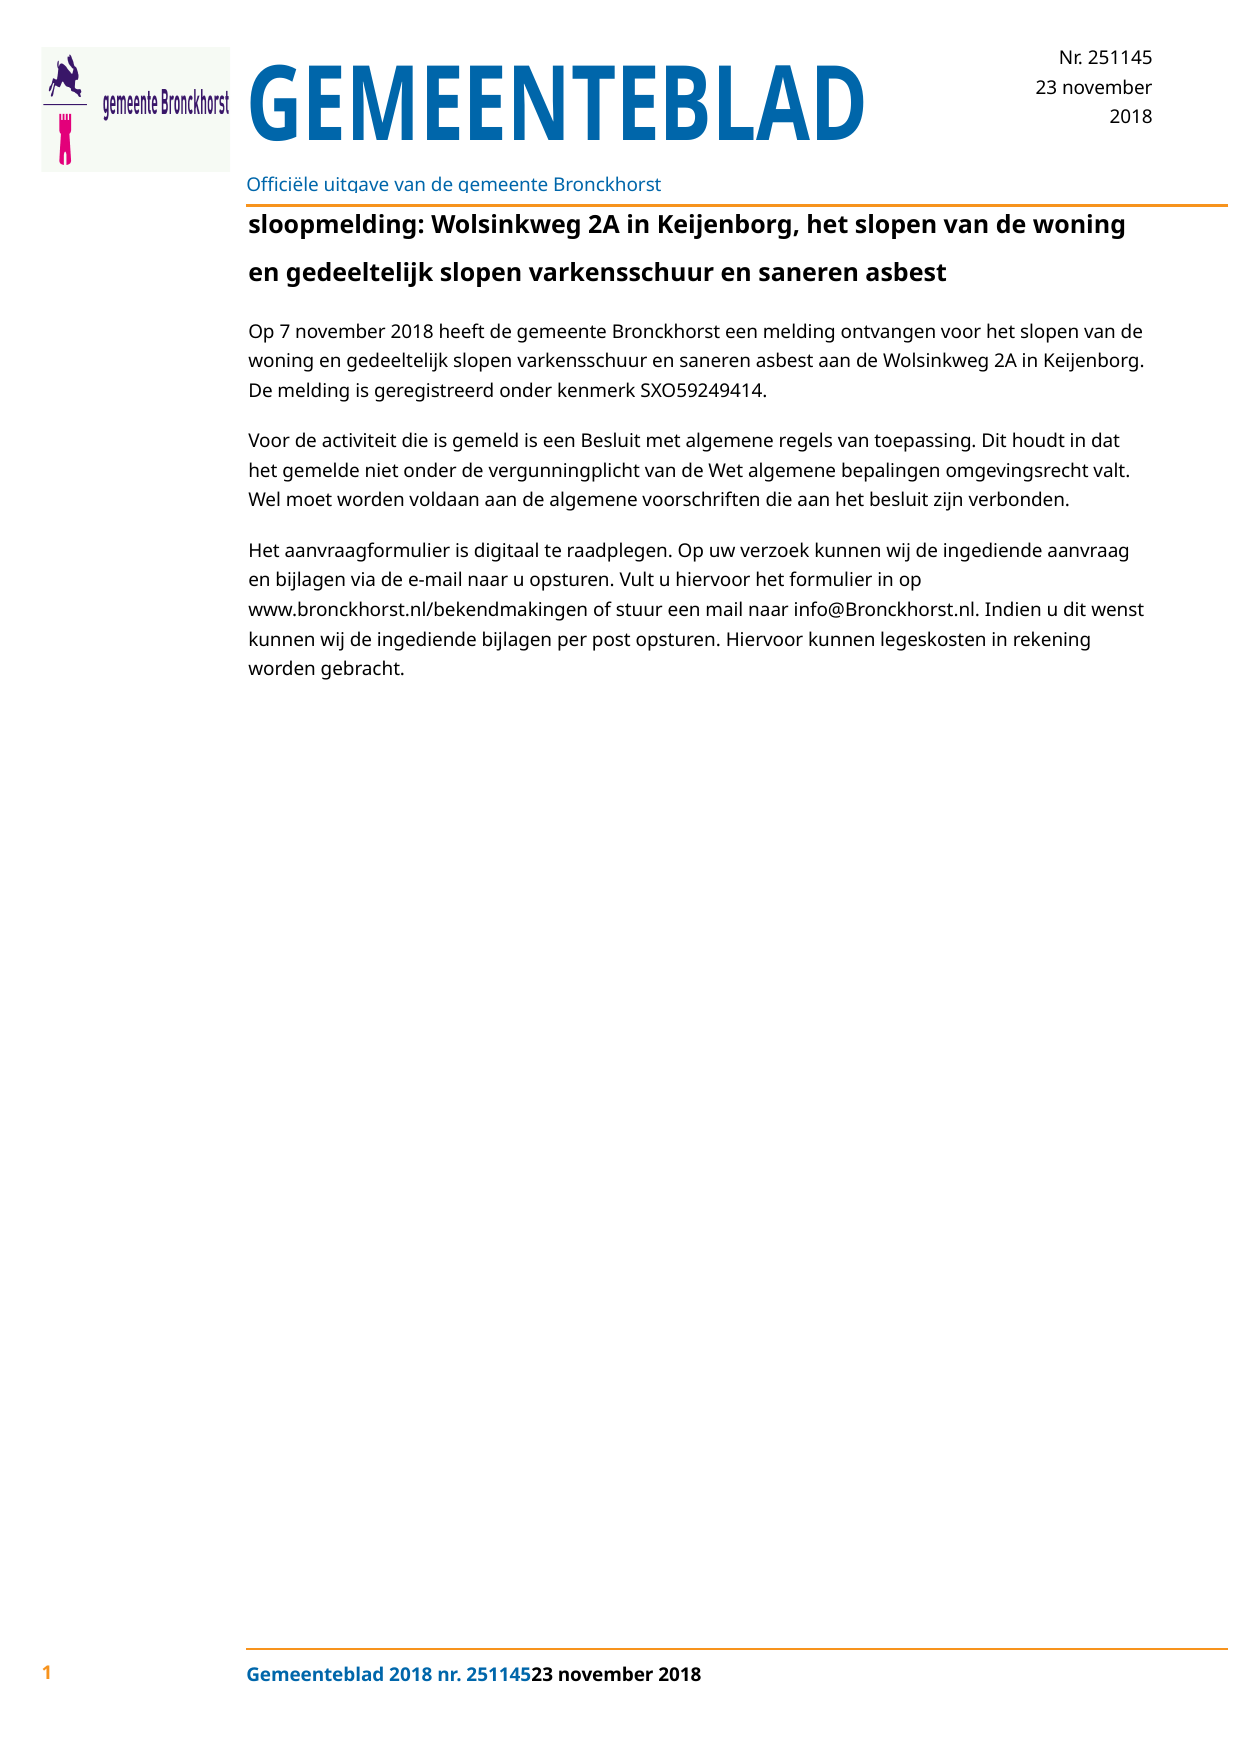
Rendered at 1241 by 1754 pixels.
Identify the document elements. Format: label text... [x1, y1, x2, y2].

text Voor de activiteit die is gemeld is een Besluit met algemene regels van toepassing. Dit houdt in dat het gemelde niet onder de vergunningplicht van de Wet algemene bepalingen omgevingsrecht valt. Wel moet worden voldaan aan de algemene voorschriften die aan het besluit zijn verbonden. [248, 427, 1152, 512]
picture [41, 47, 231, 172]
text sloopmelding: Wolsinkweg 2A in Keijenborg, het slopen van de woning en gedeeltelijk slopen varkensschuur en saneren asbest [248, 207, 1152, 288]
text Het aanvraagformulier is digitaal te raadplegen. Op uw verzoek kunnen wij de ingediende aanvraag en bijlagen via de e-mail naar u opsturen. Vult u hiervoor het formulier in op www.bronckhorst.nl/bekendmakingen of stuur een mail naar info@Bronckhorst.nl. Indien u dit wenst kunnen wij de ingediende bijlagen per post opsturen. Hiervoor kunnen legeskosten in rekening worden gebracht. [248, 537, 1152, 681]
text Op 7 november 2018 heeft de gemeente Bronckhorst een melding ontvangen voor het slopen van de woning en gedeeltelijk slopen varkensschuur en saneren asbest aan de Wolsinkweg 2A in Keijenborg. De melding is geregistreerd onder kenmerk SXO59249414. [248, 318, 1152, 403]
